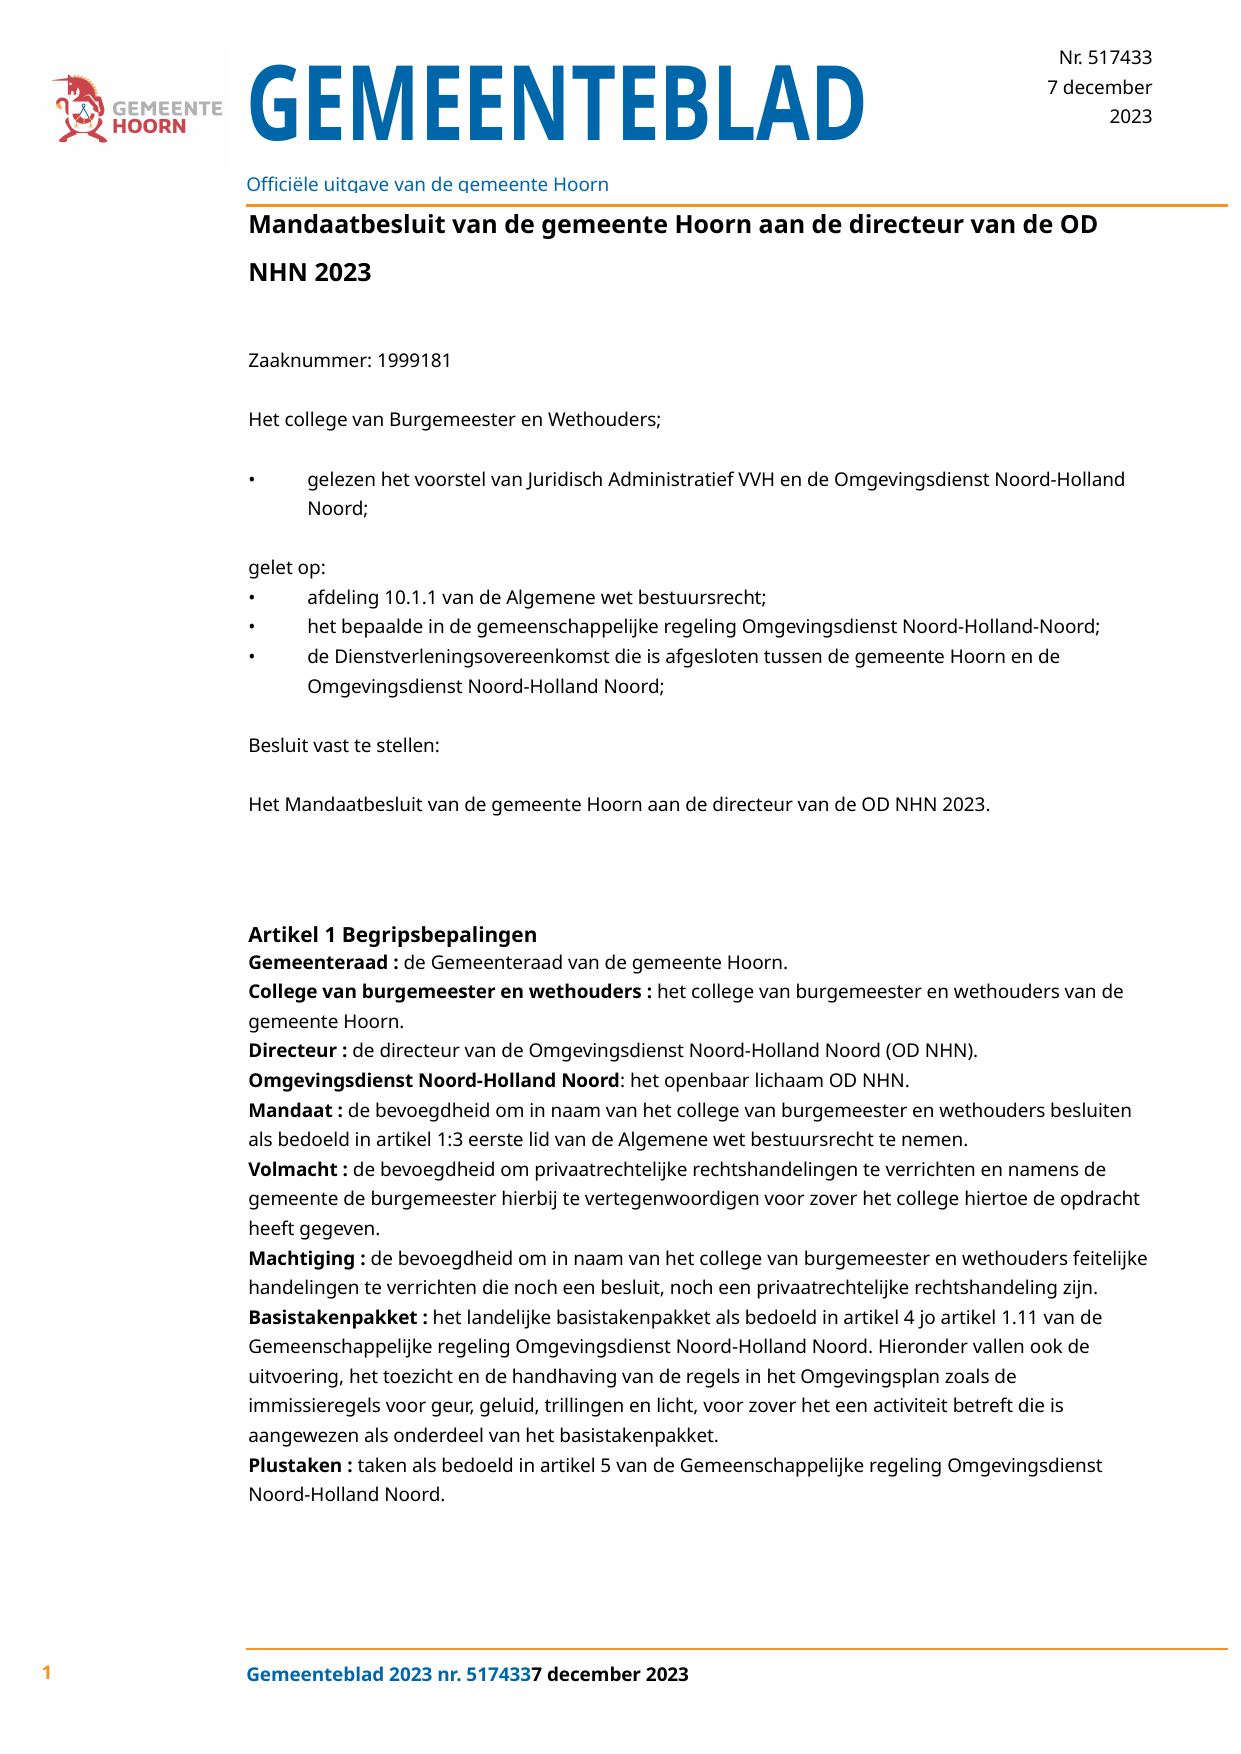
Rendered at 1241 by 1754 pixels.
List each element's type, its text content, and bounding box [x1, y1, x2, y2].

list afdeling 10.1.1 van de Algemene wet bestuursrecht; [248, 584, 1152, 610]
text Besluit vast te stellen: [248, 732, 1152, 758]
text Mandaatbesluit van de gemeente Hoorn aan de directeur van de OD NHN 2023 [248, 207, 1152, 288]
text College van burgemeester en wethouders : het college van burgemeester en wethouders van de gemeente Hoorn. [248, 978, 1152, 1034]
text Het Mandaatbesluit van de gemeente Hoorn aan de directeur van de OD NHN 2023. [248, 791, 1152, 817]
text Artikel 1 Begripsbepalingen [248, 921, 1152, 949]
text Gemeenteraad : de Gemeenteraad van de gemeente Hoorn. [248, 949, 1152, 975]
text Basistakenpakket : het landelijke basistakenpakket als bedoeld in artikel 4 jo artikel 1.11 van de Gemeenschappelijke regeling Omgevingsdienst Noord-Holland Noord. Hieronder vallen ook de uitvoering, het toezicht en de handhaving van de regels in het Omgevingsplan zoals de immissieregels voor geur, geluid, trillingen en licht, voor zover het een activiteit betreft die is aangewezen als onderdeel van het basistakenpakket. [248, 1304, 1152, 1448]
text Het college van Burgemeester en Wethouders; [248, 407, 1152, 432]
text Omgevingsdienst Noord-Holland Noord: het openbaar lichaam OD NHN. [248, 1067, 1152, 1093]
list het bepaalde in de gemeenschappelijke regeling Omgevingsdienst Noord-Holland-Noord; [248, 614, 1152, 639]
text gelet op: [248, 554, 1152, 580]
text Volmacht : de bevoegdheid om privaatrechtelijke rechtshandelingen te verrichten en namens de gemeente de burgemeester hierbij te vertegenwoordigen voor zover het college hiertoe de opdracht heeft gegeven. [248, 1156, 1152, 1241]
text Zaaknummer: 1999181 [248, 347, 1152, 373]
text Plustaken : taken als bedoeld in artikel 5 van de Gemeenschappelijke regeling Omgevingsdienst Noord-Holland Noord. [248, 1452, 1152, 1507]
text Directeur : de directeur van de Omgevingsdienst Noord-Holland Noord (OD NHN). [248, 1038, 1152, 1063]
picture [41, 47, 231, 172]
list gelezen het voorstel van Juridisch Administratief VVH en de Omgevingsdienst Noord-Holland Noord; [248, 466, 1152, 521]
list de Dienstverleningsovereenkomst die is afgesloten tussen de gemeente Hoorn en de Omgevingsdienst Noord-Holland Noord; [248, 643, 1152, 699]
text Mandaat : de bevoegdheid om in naam van het college van burgemeester en wethouders besluiten als bedoeld in artikel 1:3 eerste lid van de Algemene wet bestuursrecht te nemen. [248, 1097, 1152, 1152]
text Machtiging : de bevoegdheid om in naam van het college van burgemeester en wethouders feitelijke handelingen te verrichten die noch een besluit, noch een privaatrechtelijke rechtshandeling zijn. [248, 1245, 1152, 1300]
